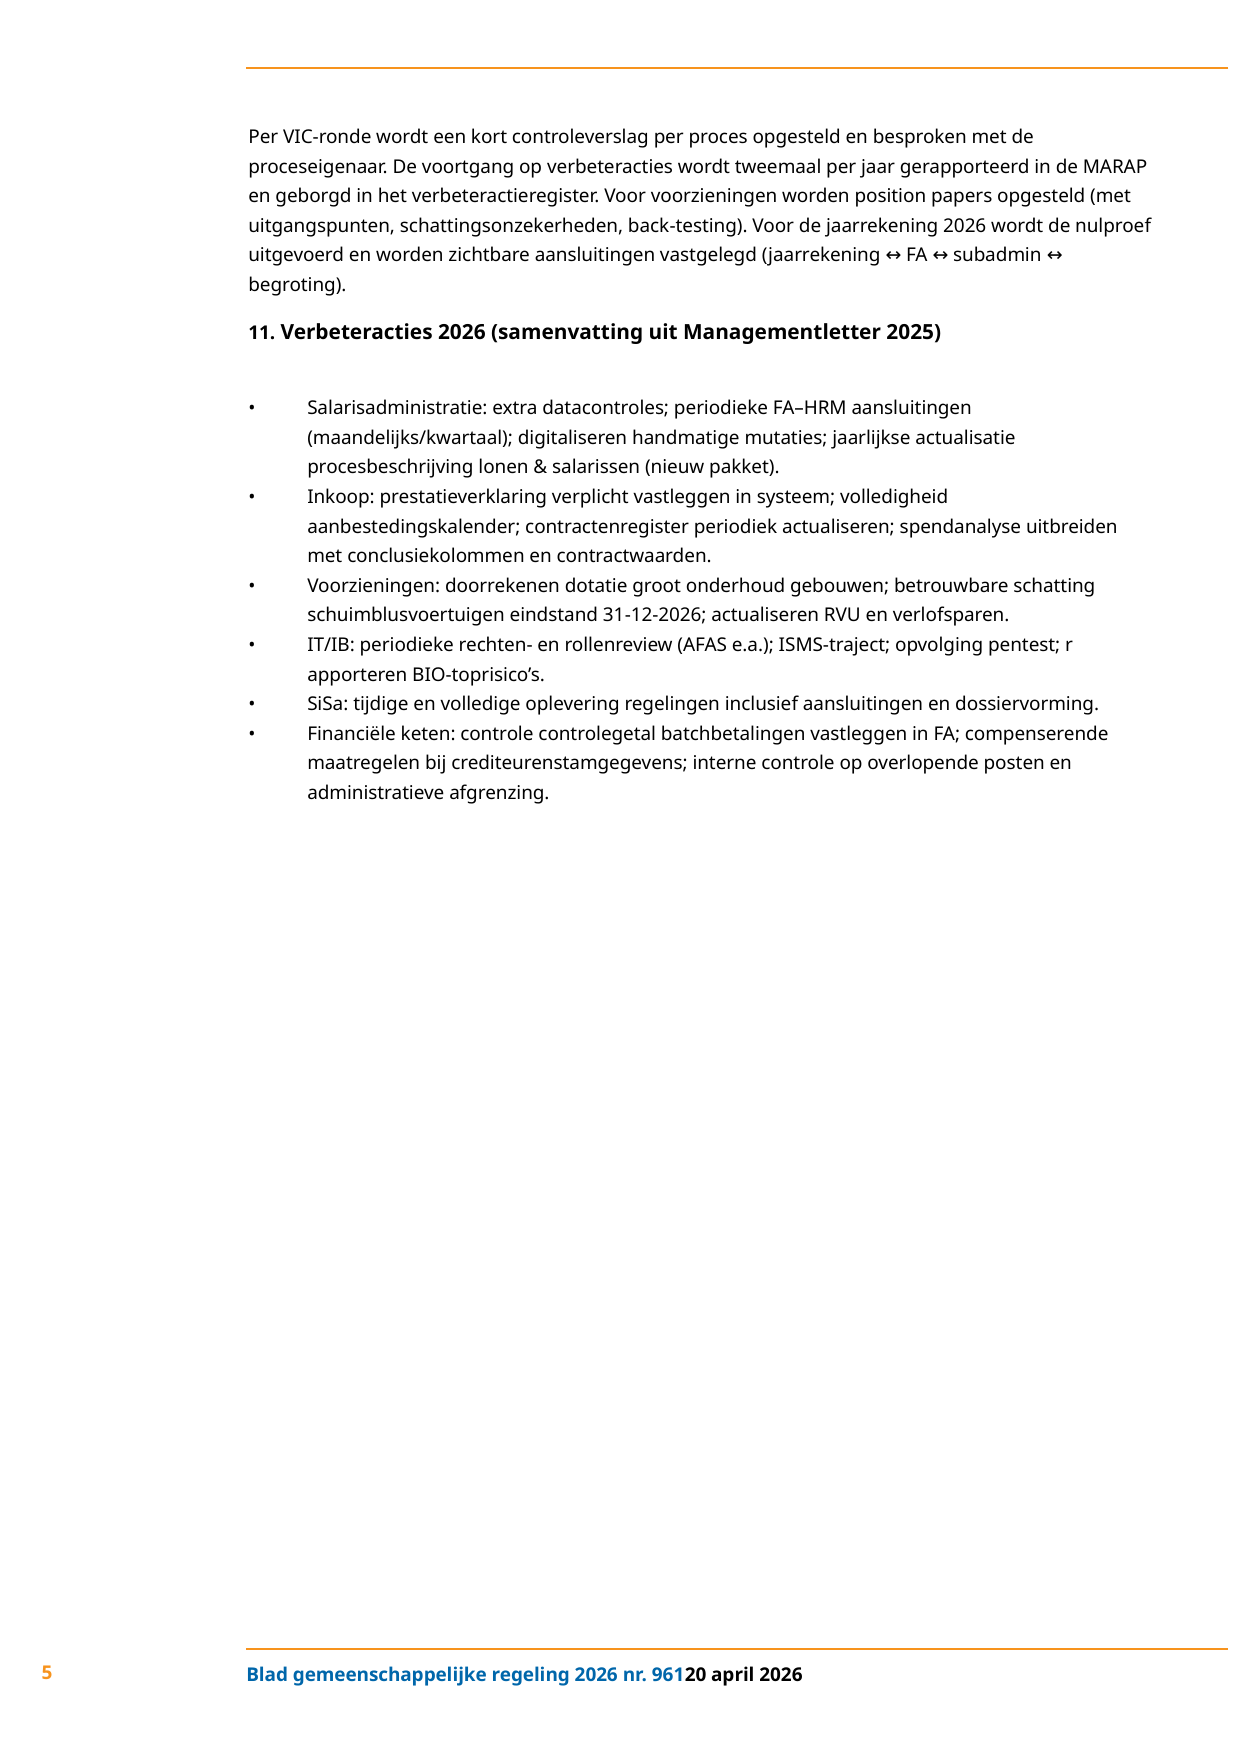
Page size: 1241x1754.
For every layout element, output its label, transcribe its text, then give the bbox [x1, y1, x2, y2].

picture [41, 47, 231, 172]
list IT/IB: periodieke rechten- en rollenreview (AFAS e.a.); ISMS-traject; opvolging pentest; r apporteren BIO-toprisico’s. [248, 631, 1152, 686]
list Salarisadministratie: extra datacontroles; periodieke FA–HRM aansluitingen (maandelijks/kwartaal); digitaliseren handmatige mutaties; jaarlijkse actualisatie procesbeschrijving lonen & salarissen (nieuw pakket). [248, 394, 1152, 479]
text 11. Verbeteracties 2026 (samenvatting uit Managementletter 2025) [248, 317, 1152, 345]
list SiSa: tijdige en volledige oplevering regelingen inclusief aansluitingen en dossiervorming. [248, 690, 1152, 716]
text Per VIC‑ronde wordt een kort controleverslag per proces opgesteld en besproken met de proceseigenaar. De voortgang op verbeteracties wordt tweemaal per jaar gerapporteerd in de MARAP en geborgd in het verbeteractieregister. Voor voorzieningen worden position papers opgesteld (met uitgangspunten, schattingsonzekerheden, back‑testing). Voor de jaarrekening 2026 wordt de nulproef uitgevoerd en worden zichtbare aansluitingen vastgelegd (jaarrekening ↔ FA ↔ subadmin ↔ begroting). [248, 123, 1152, 297]
list Voorzieningen: doorrekenen dotatie groot onderhoud gebouwen; betrouwbare schatting schuimblusvoertuigen eindstand 31‑12‑2026; actualiseren RVU en verlofsparen. [248, 572, 1152, 627]
list Inkoop: prestatieverklaring verplicht vastleggen in systeem; volledigheid aanbestedingskalender; contractenregister periodiek actualiseren; spendanalyse uitbreiden met conclusiekolommen en contractwaarden. [248, 483, 1152, 568]
list Financiële keten: controle controlegetal batchbetalingen vastleggen in FA; compenserende maatregelen bij crediteurenstamgegevens; interne controle op overlopende posten en administratieve afgrenzing. [248, 720, 1152, 805]
